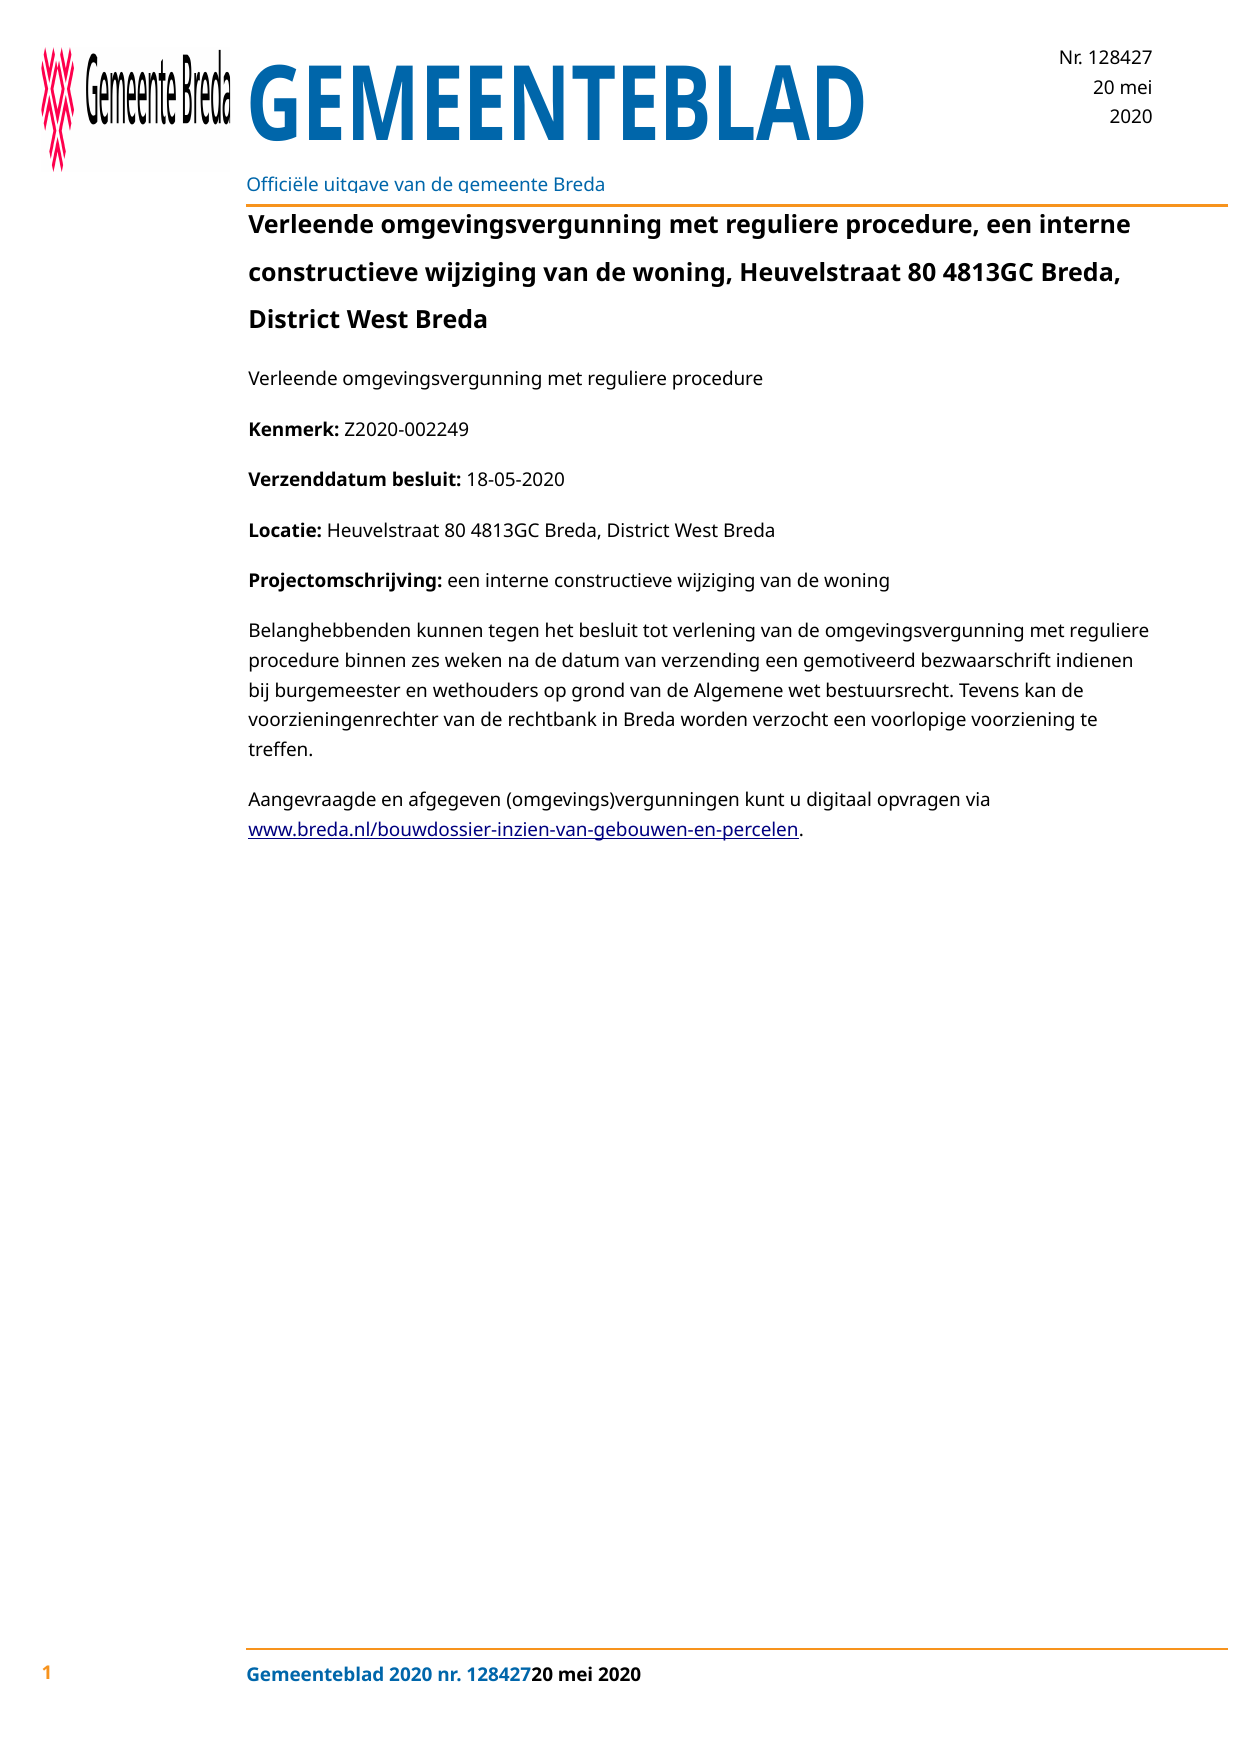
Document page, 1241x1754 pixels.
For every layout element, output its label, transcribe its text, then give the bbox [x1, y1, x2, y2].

picture [41, 47, 231, 172]
text Belanghebbenden kunnen tegen het besluit tot verlening van de omgevingsvergunning met reguliere procedure binnen zes weken na de datum van verzending een gemotiveerd bezwaarschrift indienen bij burgemeester en wethouders op grond van de Algemene wet bestuursrecht. Tevens kan de voorzieningenrechter van de rechtbank in Breda worden verzocht een voorlopige voorziening te treffen. [248, 618, 1152, 762]
text Aangevraagde en afgegeven (omgevings)vergunningen kunt u digitaal opvragen via www.breda.nl/bouwdossier-inzien-van-gebouwen-en-percelen. [248, 786, 1152, 842]
text Verzenddatum besluit: 18-05-2020 [248, 466, 1152, 492]
text Locatie: Heuvelstraat 80 4813GC Breda, District West Breda [248, 517, 1152, 542]
text Kenmerk: Z2020-002249 [248, 416, 1152, 442]
text Verleende omgevingsvergunning met reguliere procedure [248, 366, 1152, 391]
text Projectomschrijving: een interne constructieve wijziging van de woning [248, 567, 1152, 593]
text Verleende omgevingsvergunning met reguliere procedure, een interne constructieve wijziging van de woning, Heuvelstraat 80 4813GC Breda, District West Breda [248, 207, 1152, 336]
